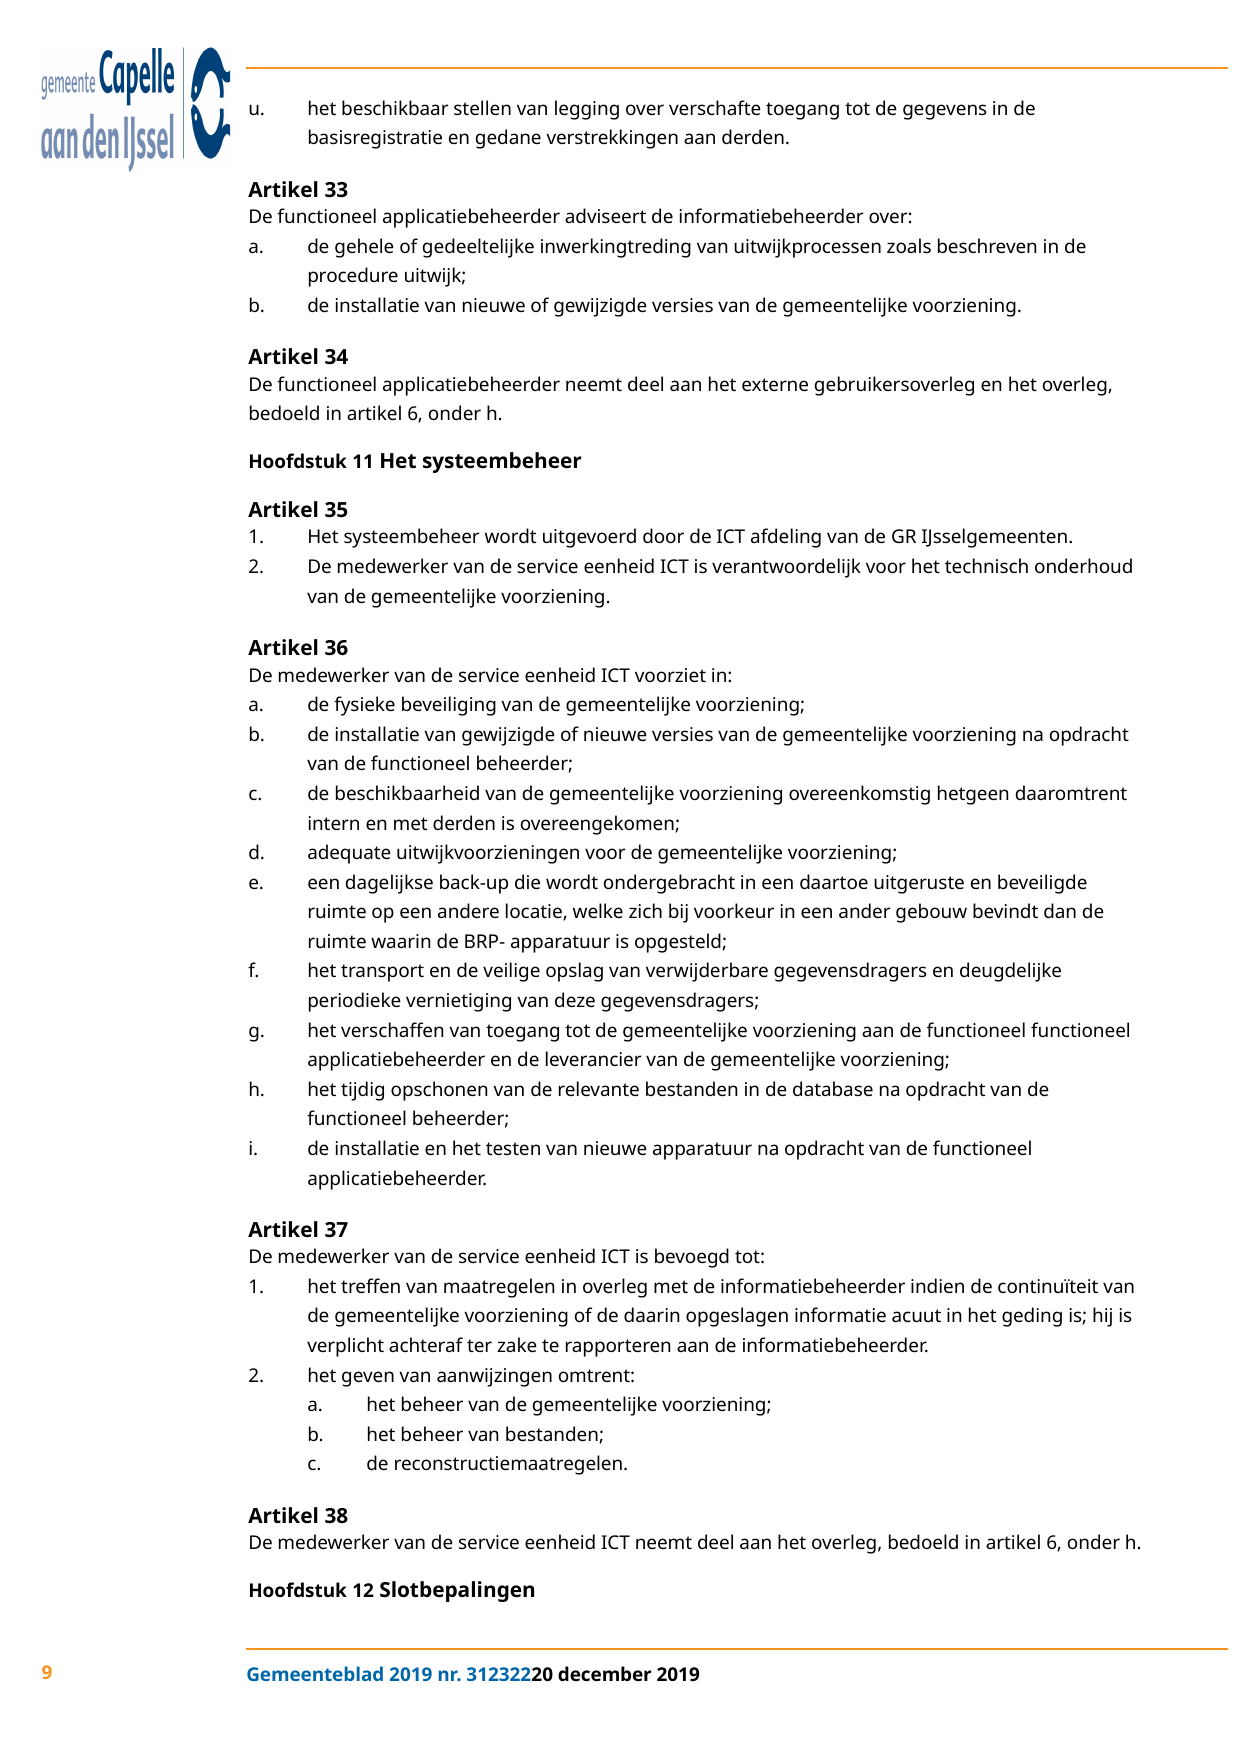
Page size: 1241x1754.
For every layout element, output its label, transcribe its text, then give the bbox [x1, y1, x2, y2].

list de gehele of gedeeltelijke inwerkingtreding van uitwijkprocessen zoals beschreven in de procedure uitwijk; [248, 233, 1152, 288]
list een dagelijkse back-up die wordt ondergebracht in een daartoe uitgeruste en beveiligde ruimte op een andere locatie, welke zich bij voorkeur in een ander gebouw bevindt dan de ruimte waarin de BRP- apparatuur is opgesteld; [248, 869, 1152, 954]
text Artikel 37 [248, 1215, 1152, 1243]
list de reconstructiemaatregelen. [307, 1451, 1152, 1476]
list het beheer van bestanden; [307, 1421, 1152, 1447]
list adequate uitwijkvoorzieningen voor de gemeentelijke voorziening; [248, 839, 1152, 865]
list het beheer van de gemeentelijke voorziening; [307, 1391, 1152, 1417]
picture [41, 47, 231, 172]
list de beschikbaarheid van de gemeentelijke voorziening overeenkomstig hetgeen daaromtrent intern en met derden is overeengekomen; [248, 780, 1152, 835]
text Artikel 33 [248, 175, 1152, 203]
list het geven van aanwijzingen omtrent: [248, 1362, 1152, 1388]
text Hoofdstuk 12 Slotbepalingen [248, 1575, 1152, 1603]
list De medewerker van de service eenheid ICT is verantwoordelijk voor het technisch onderhoud van de gemeentelijke voorziening. [248, 553, 1152, 609]
list de installatie van gewijzigde of nieuwe versies van de gemeentelijke voorziening na opdracht van de functioneel beheerder; [248, 721, 1152, 776]
list de installatie van nieuwe of gewijzigde versies van de gemeentelijke voorziening. [248, 292, 1152, 318]
list de installatie en het testen van nieuwe apparatuur na opdracht van de functioneel applicatiebeheerder. [248, 1135, 1152, 1190]
text Hoofdstuk 11 Het systeembeheer [248, 446, 1152, 474]
text De functioneel applicatiebeheerder neemt deel aan het externe gebruikersoverleg en het overleg, bedoeld in artikel 6, onder h. [248, 371, 1152, 426]
text De medewerker van de service eenheid ICT voorziet in: [248, 662, 1152, 687]
list Het systeembeheer wordt uitgevoerd door de ICT afdeling van de GR IJsselgemeenten. [248, 524, 1152, 549]
list het treffen van maatregelen in overleg met de informatiebeheerder indien de continuïteit van de gemeentelijke voorziening of de daarin opgeslagen informatie acuut in het geding is; hij is verplicht achteraf ter zake te rapporteren aan de informatiebeheerder. [248, 1273, 1152, 1358]
list de fysieke beveiliging van de gemeentelijke voorziening; [248, 691, 1152, 717]
list het transport en de veilige opslag van verwijderbare gegevensdragers en deugdelijke periodieke vernietiging van deze gegevensdragers; [248, 958, 1152, 1013]
text Artikel 38 [248, 1501, 1152, 1529]
list het verschaffen van toegang tot de gemeentelijke voorziening aan de functioneel functioneel applicatiebeheerder en de leverancier van de gemeentelijke voorziening; [248, 1017, 1152, 1072]
list het beschikbaar stellen van legging over verschafte toegang tot de gegevens in de basisregistratie en gedane verstrekkingen aan derden. [248, 95, 1152, 150]
text De medewerker van de service eenheid ICT is bevoegd tot: [248, 1243, 1152, 1269]
text Artikel 36 [248, 633, 1152, 662]
text Artikel 34 [248, 342, 1152, 371]
text Artikel 35 [248, 495, 1152, 524]
text De medewerker van de service eenheid ICT neemt deel aan het overleg, bedoeld in artikel 6, onder h. [248, 1529, 1152, 1555]
text De functioneel applicatiebeheerder adviseert de informatiebeheerder over: [248, 203, 1152, 229]
list het tijdig opschonen van de relevante bestanden in de database na opdracht van de functioneel beheerder; [248, 1076, 1152, 1131]
